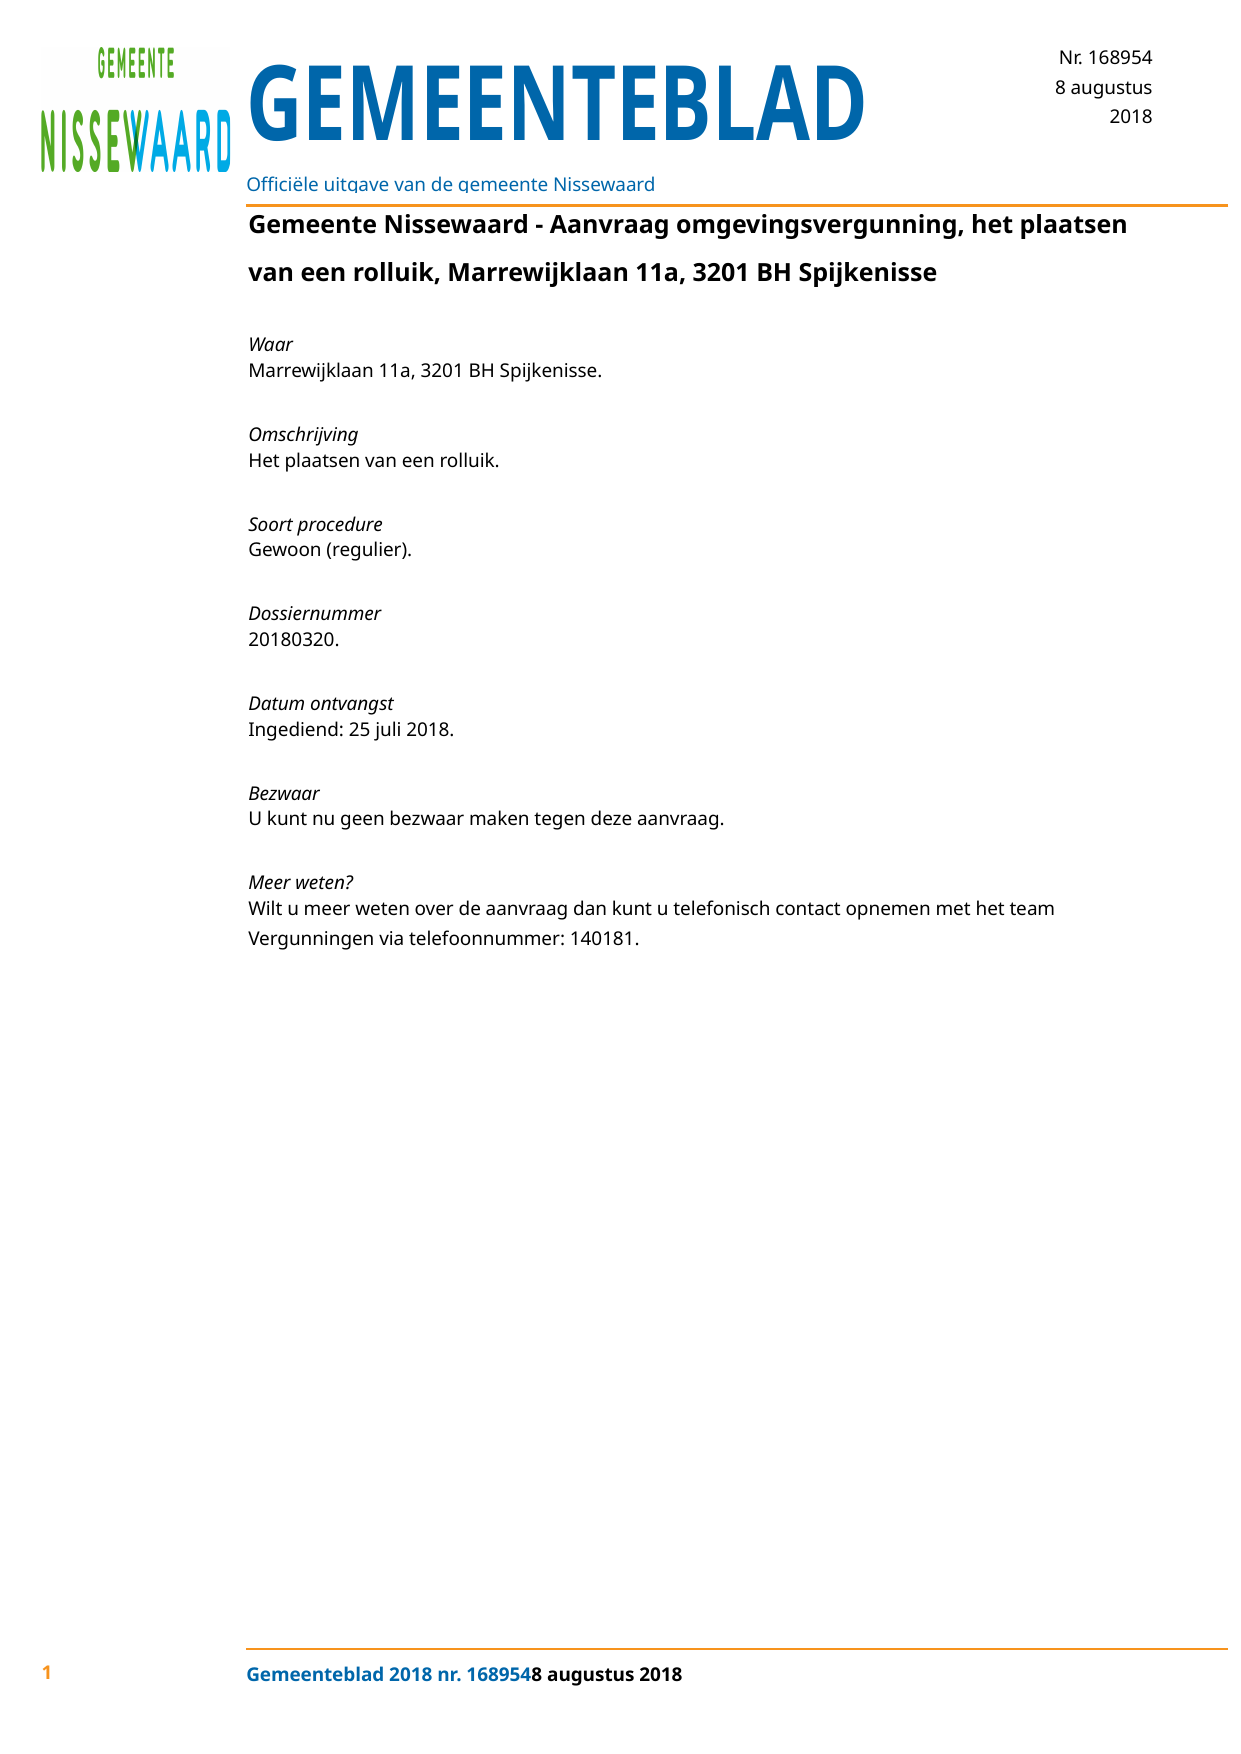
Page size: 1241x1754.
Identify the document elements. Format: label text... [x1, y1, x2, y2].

picture [41, 47, 231, 172]
text U kunt nu geen bezwaar maken tegen deze aanvraag. [248, 806, 1152, 831]
text Waar [248, 331, 1152, 357]
text Het plaatsen van een rolluik. [248, 447, 1152, 473]
text Bezwaar [248, 780, 1152, 806]
text Gemeente Nissewaard - Aanvraag omgevingsvergunning, het plaatsen van een rolluik, Marrewijklaan 11a, 3201 BH Spijkenisse [248, 207, 1152, 288]
picture [200, 151, 206, 172]
text 20180320. [248, 626, 1152, 652]
text Omschrijving [248, 421, 1152, 447]
text Meer weten? [248, 869, 1152, 895]
text Dossiernummer [248, 601, 1152, 626]
text Wilt u meer weten over de aanvraag dan kunt u telefonisch contact opnemen met het team Vergunningen via telefoonnummer: 140181. [248, 895, 1152, 951]
text Ingediend: 25 juli 2018. [248, 716, 1152, 742]
text Soort procedure [248, 511, 1152, 537]
picture [176, 157, 187, 172]
picture [222, 122, 227, 160]
picture [201, 122, 206, 138]
text Datum ontvangst [248, 690, 1152, 716]
text Gewoon (regulier). [248, 537, 1152, 562]
picture [154, 157, 165, 172]
text Marrewijklaan 11a, 3201 BH Spijkenisse. [248, 357, 1152, 383]
